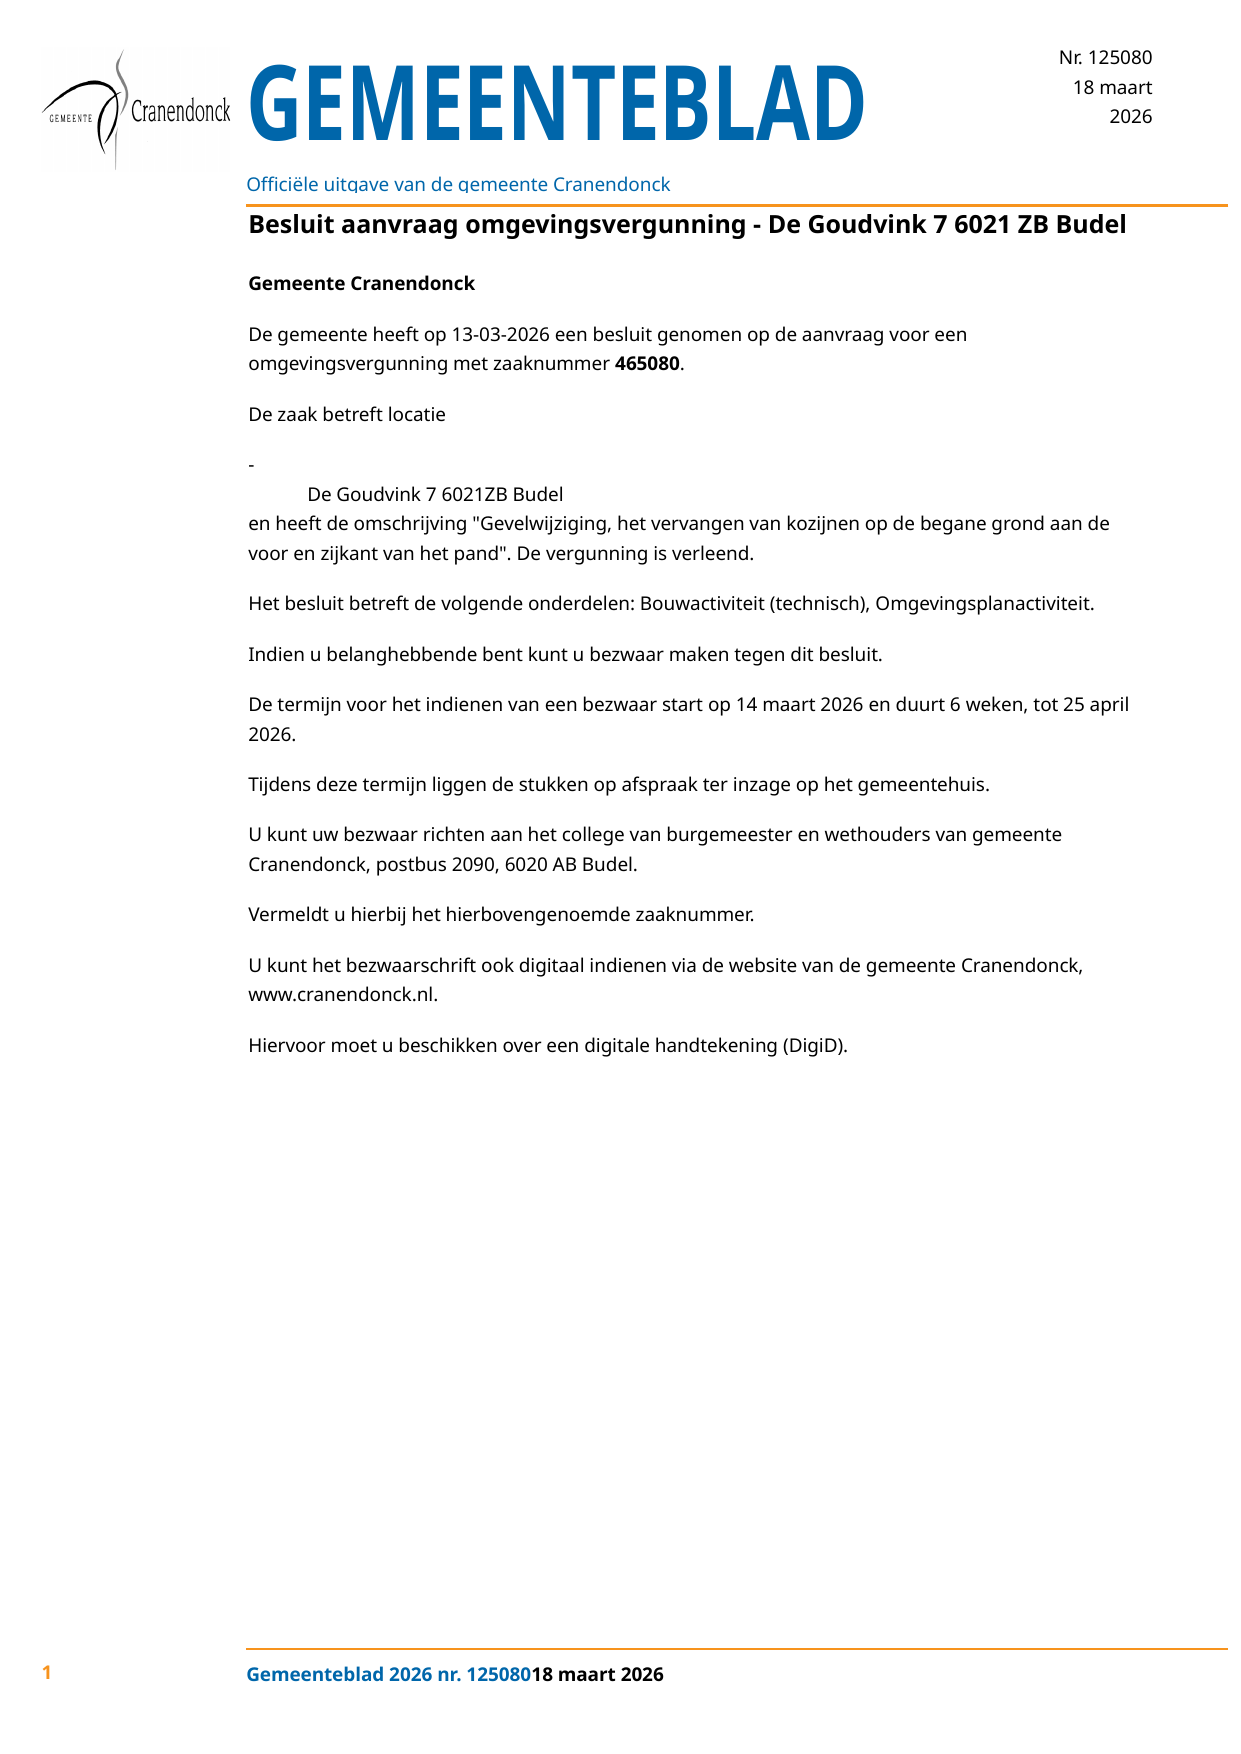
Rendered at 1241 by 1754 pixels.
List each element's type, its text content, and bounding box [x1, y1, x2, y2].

text De gemeente heeft op 13-03-2026 een besluit genomen op de aanvraag voor een omgevingsvergunning met zaaknummer 465080. [248, 321, 1152, 376]
text Indien u belanghebbende bent kunt u bezwaar maken tegen dit besluit. [248, 641, 1152, 666]
text Het besluit betreft de volgende onderdelen: Bouwactiviteit (technisch), Omgevingsplanactiviteit. [248, 590, 1152, 616]
text U kunt uw bezwaar richten aan het college van burgemeester en wethouders van gemeente Cranendonck, postbus 2090, 6020 AB Budel. [248, 822, 1152, 877]
text Besluit aanvraag omgevingsvergunning - De Goudvink 7 6021 ZB Budel [248, 207, 1152, 241]
text U kunt het bezwaarschrift ook digitaal indienen via de website van de gemeente Cranendonck, www.cranendonck.nl. [248, 952, 1152, 1007]
text Gemeente Cranendonck [248, 270, 1152, 296]
text De zaak betreft locatie [248, 401, 1152, 426]
text Hiervoor moet u beschikken over een digitale handtekening (DigiD). [248, 1032, 1152, 1058]
text Vermeldt u hierbij het hierbovengenoemde zaaknummer. [248, 902, 1152, 927]
text en heeft de omschrijving "Gevelwijziging, het vervangen van kozijnen op de begane grond aan de voor en zijkant van het pand". De vergunning is verleend. [248, 510, 1152, 566]
text Tijdens deze termijn liggen de stukken op afspraak ter inzage op het gemeentehuis. [248, 771, 1152, 797]
picture [41, 47, 231, 172]
list De Goudvink 7 6021ZB Budel [248, 481, 1152, 506]
text De termijn voor het indienen van een bezwaar start op 14 maart 2026 en duurt 6 weken, tot 25 april 2026. [248, 691, 1152, 746]
